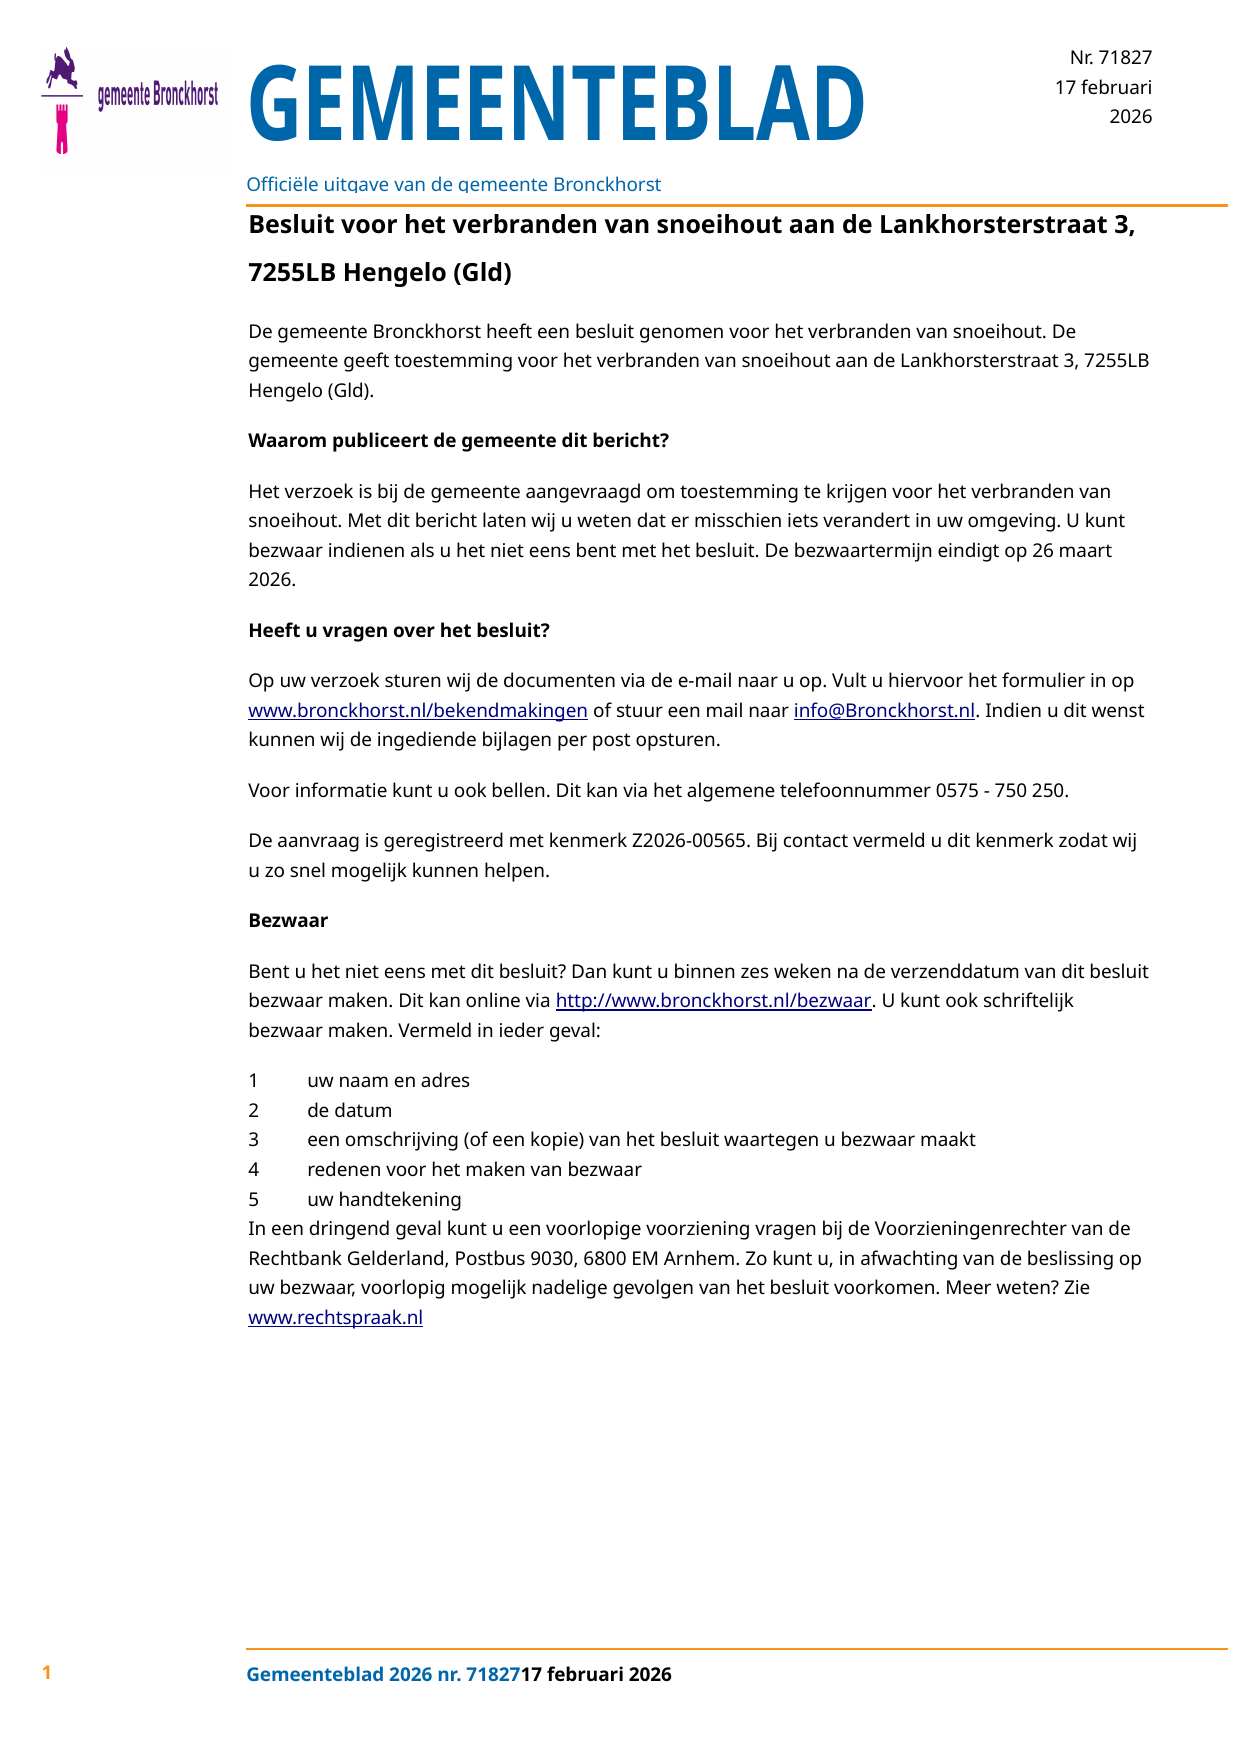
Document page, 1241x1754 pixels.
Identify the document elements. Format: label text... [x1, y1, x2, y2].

text Heeft u vragen over het besluit? [248, 617, 1152, 643]
list uw naam en adres [248, 1067, 1152, 1093]
text Bent u het niet eens met dit besluit? Dan kunt u binnen zes weken na de verzenddatum van dit besluit bezwaar maken. Dit kan online via http://www.bronckhorst.nl/bezwaar. U kunt ook schriftelijk bezwaar maken. Vermeld in ieder geval: [248, 958, 1152, 1043]
text De gemeente Bronckhorst heeft een besluit genomen voor het verbranden van snoeihout. De gemeente geeft toestemming voor het verbranden van snoeihout aan de Lankhorsterstraat 3, 7255LB Hengelo (Gld). [248, 318, 1152, 403]
list de datum [248, 1097, 1152, 1123]
list uw handtekening [248, 1186, 1152, 1212]
list redenen voor het maken van bezwaar [248, 1156, 1152, 1182]
text Op uw verzoek sturen wij de documenten via de e-mail naar u op. Vult u hiervoor het formulier in op www.bronckhorst.nl/bekendmakingen of stuur een mail naar info@Bronckhorst.nl. Indien u dit wenst kunnen wij de ingediende bijlagen per post opsturen. [248, 667, 1152, 752]
picture [41, 47, 231, 172]
text Waarom publiceert de gemeente dit bericht? [248, 427, 1152, 453]
text Het verzoek is bij de gemeente aangevraagd om toestemming te krijgen voor het verbranden van snoeihout. Met dit bericht laten wij u weten dat er misschien iets verandert in uw omgeving. U kunt bezwaar indienen als u het niet eens bent met het besluit. De bezwaartermijn eindigt op 26 maart 2026. [248, 478, 1152, 592]
text Besluit voor het verbranden van snoeihout aan de Lankhorsterstraat 3, 7255LB Hengelo (Gld) [248, 207, 1152, 288]
list een omschrijving (of een kopie) van het besluit waartegen u bezwaar maakt [248, 1127, 1152, 1152]
text In een dringend geval kunt u een voorlopige voorziening vragen bij de Voorzieningenrechter van de Rechtbank Gelderland, Postbus 9030, 6800 EM Arnhem. Zo kunt u, in afwachting van de beslissing op uw bezwaar, voorlopig mogelijk nadelige gevolgen van het besluit voorkomen. Meer weten? Zie www.rechtspraak.nl [248, 1215, 1152, 1330]
text De aanvraag is geregistreerd met kenmerk Z2026-00565. Bij contact vermeld u dit kenmerk zodat wij u zo snel mogelijk kunnen helpen. [248, 827, 1152, 883]
text Bezwaar [248, 907, 1152, 933]
text Voor informatie kunt u ook bellen. Dit kan via het algemene telefoonnummer 0575 - 750 250. [248, 777, 1152, 803]
